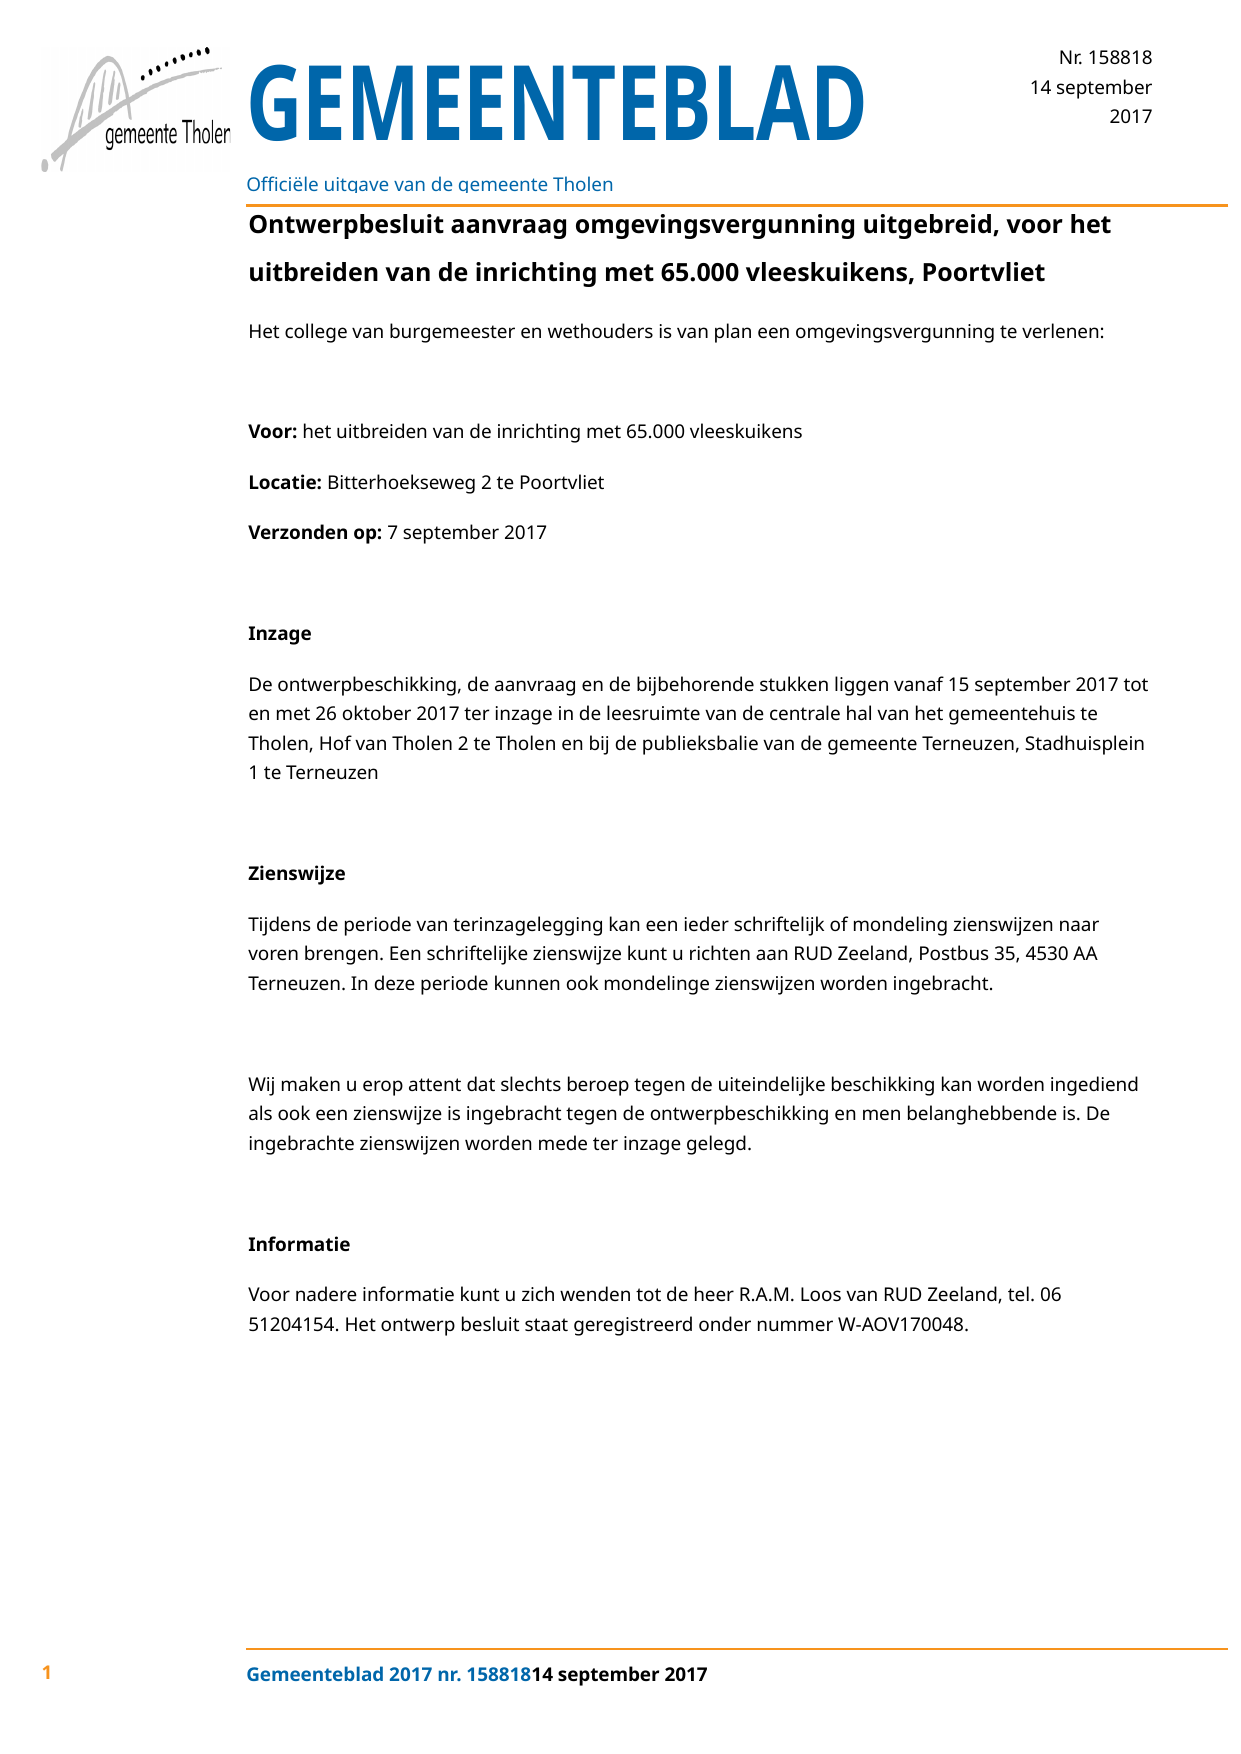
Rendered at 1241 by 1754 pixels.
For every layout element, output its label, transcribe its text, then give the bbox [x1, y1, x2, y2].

text Het college van burgemeester en wethouders is van plan een omgevingsvergunning te verlenen: [248, 318, 1152, 344]
text De ontwerpbeschikking, de aanvraag en de bijbehorende stukken liggen vanaf 15 september 2017 tot en met 26 oktober 2017 ter inzage in de leesruimte van de centrale hal van het gemeentehuis te Tholen, Hof van Tholen 2 te Tholen en bij de publieksbalie van de gemeente Terneuzen, Stadhuisplein 1 te Terneuzen [248, 671, 1152, 785]
text Verzonden op: 7 september 2017 [248, 519, 1152, 545]
picture [41, 47, 231, 172]
text Wij maken u erop attent dat slechts beroep tegen de uiteindelijke beschikking kan worden ingediend als ook een zienswijze is ingebracht tegen de ontwerpbeschikking en men belanghebbende is. De ingebrachte zienswijzen worden mede ter inzage gelegd. [248, 1071, 1152, 1156]
text Locatie: Bitterhoekseweg 2 te Poortvliet [248, 469, 1152, 495]
text Ontwerpbesluit aanvraag omgevingsvergunning uitgebreid, voor het uitbreiden van de inrichting met 65.000 vleeskuikens, Poortvliet [248, 207, 1152, 288]
text Inzage [248, 620, 1152, 646]
text Informatie [248, 1231, 1152, 1257]
text Tijdens de periode van terinzagelegging kan een ieder schriftelijk of mondeling zienswijzen naar voren brengen. Een schriftelijke zienswijze kunt u richten aan RUD Zeeland, Postbus 35, 4530 AA Terneuzen. In deze periode kunnen ook mondelinge zienswijzen worden ingebracht. [248, 911, 1152, 996]
text Voor: het uitbreiden van de inrichting met 65.000 vleeskuikens [248, 419, 1152, 444]
text Zienswijze [248, 860, 1152, 886]
text Voor nadere informatie kunt u zich wenden tot de heer R.A.M. Loos van RUD Zeeland, tel. 06 51204154. Het ontwerp besluit staat geregistreerd onder nummer W-AOV170048. [248, 1281, 1152, 1337]
